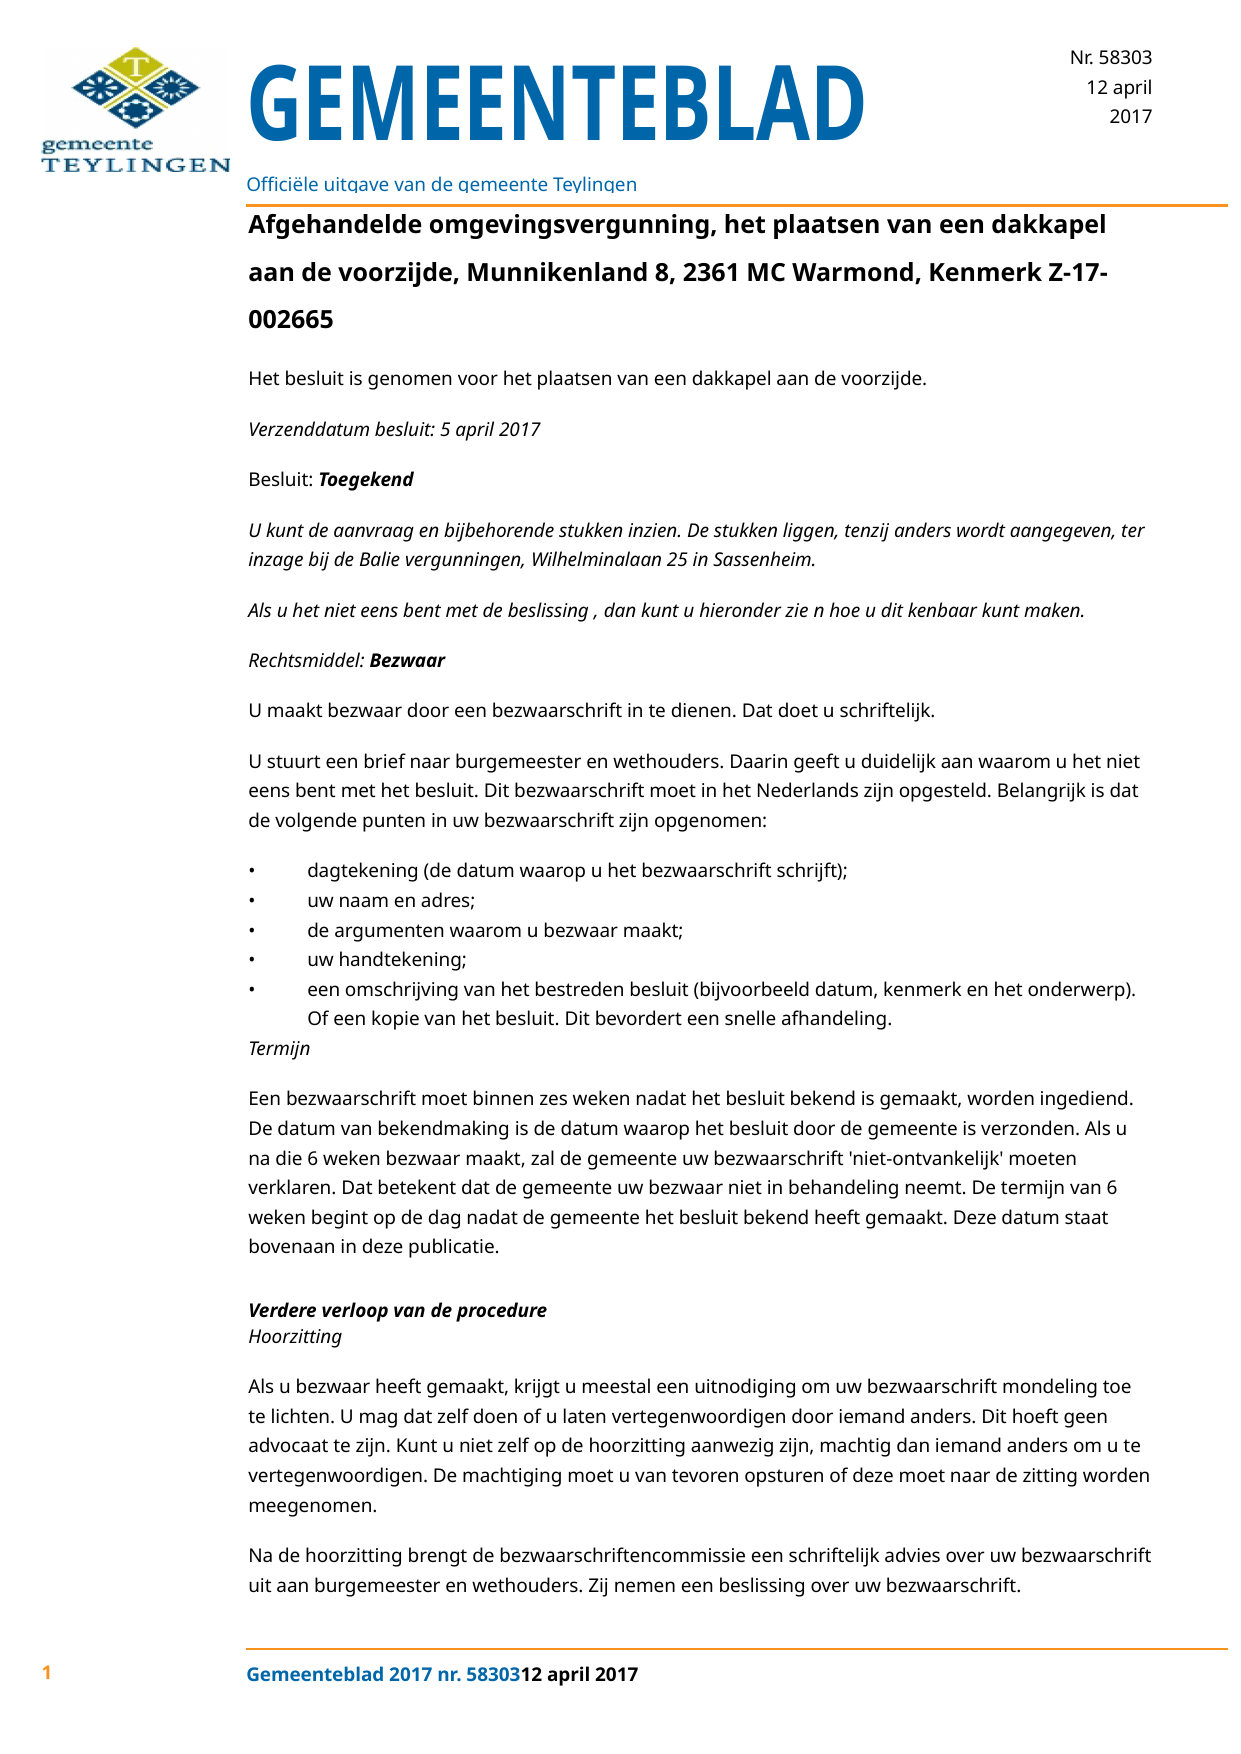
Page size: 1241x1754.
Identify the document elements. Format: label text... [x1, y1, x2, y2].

text U maakt bezwaar door een bezwaarschrift in te dienen. Dat doet u schriftelijk. [248, 698, 1152, 723]
text Als u het niet eens bent met de beslissing , dan kunt u hieronder zie n hoe u dit kenbaar kunt maken. [248, 597, 1152, 622]
text Verzenddatum besluit: 5 april 2017 [248, 416, 1152, 442]
list dagtekening (de datum waarop u het bezwaarschrift schrijft); [248, 858, 1152, 883]
text Het besluit is genomen voor het plaatsen van een dakkapel aan de voorzijde. [248, 366, 1152, 391]
picture [41, 47, 231, 172]
list een omschrijving van het bestreden besluit (bijvoorbeeld datum, kenmerk en het onderwerp). Of een kopie van het besluit. Dit bevordert een snelle afhandeling. [248, 976, 1152, 1031]
text Besluit: Toegekend [248, 466, 1152, 492]
list uw naam en adres; [248, 887, 1152, 913]
text Als u bezwaar heeft gemaakt, krijgt u meestal een uitnodiging om uw bezwaarschrift mondeling toe te lichten. U mag dat zelf doen of u laten vertegenwoordigen door iemand anders. Dit hoeft geen advocaat te zijn. Kunt u niet zelf op de hoorzitting aanwezig zijn, machtig dan iemand anders om u te vertegenwoordigen. De machtiging moet u van tevoren opsturen of deze moet naar de zitting worden meegenomen. [248, 1373, 1152, 1518]
text U kunt de aanvraag en bijbehorende stukken inzien. De stukken liggen, tenzij anders wordt aangegeven, ter inzage bij de Balie vergunningen, Wilhelminalaan 25 in Sassenheim. [248, 517, 1152, 572]
text Rechtsmiddel: Bezwaar [248, 647, 1152, 673]
list de argumenten waarom u bezwaar maakt; [248, 917, 1152, 942]
text Een bezwaarschrift moet binnen zes weken nadat het besluit bekend is gemaakt, worden ingediend. De datum van bekendmaking is de datum waarop het besluit door de gemeente is verzonden. Als u na die 6 weken bezwaar maakt, zal de gemeente uw bezwaarschrift 'niet-ontvankelijk' moeten verklaren. Dat betekent dat de gemeente uw bezwaar niet in behandeling neemt. De termijn van 6 weken begint op de dag nadat de gemeente het besluit bekend heeft gemaakt. Deze datum staat bovenaan in deze publicatie. [248, 1086, 1152, 1259]
text Hoorzitting [248, 1323, 1152, 1349]
text Verdere verloop van de procedure [248, 1297, 1152, 1323]
text Afgehandelde omgevingsvergunning, het plaatsen van een dakkapel aan de voorzijde, Munnikenland 8, 2361 MC Warmond, Kenmerk Z-17-002665 [248, 207, 1152, 336]
text Na de hoorzitting brengt de bezwaarschriftencommissie een schriftelijk advies over uw bezwaarschrift uit aan burgemeester en wethouders. Zij nemen een beslissing over uw bezwaarschrift. [248, 1542, 1152, 1598]
text Termijn [248, 1035, 1152, 1061]
text U stuurt een brief naar burgemeester en wethouders. Daarin geeft u duidelijk aan waarom u het niet eens bent met het besluit. Dit bezwaarschrift moet in het Nederlands zijn opgesteld. Belangrijk is dat de volgende punten in uw bezwaarschrift zijn opgenomen: [248, 748, 1152, 833]
list uw handtekening; [248, 946, 1152, 972]
